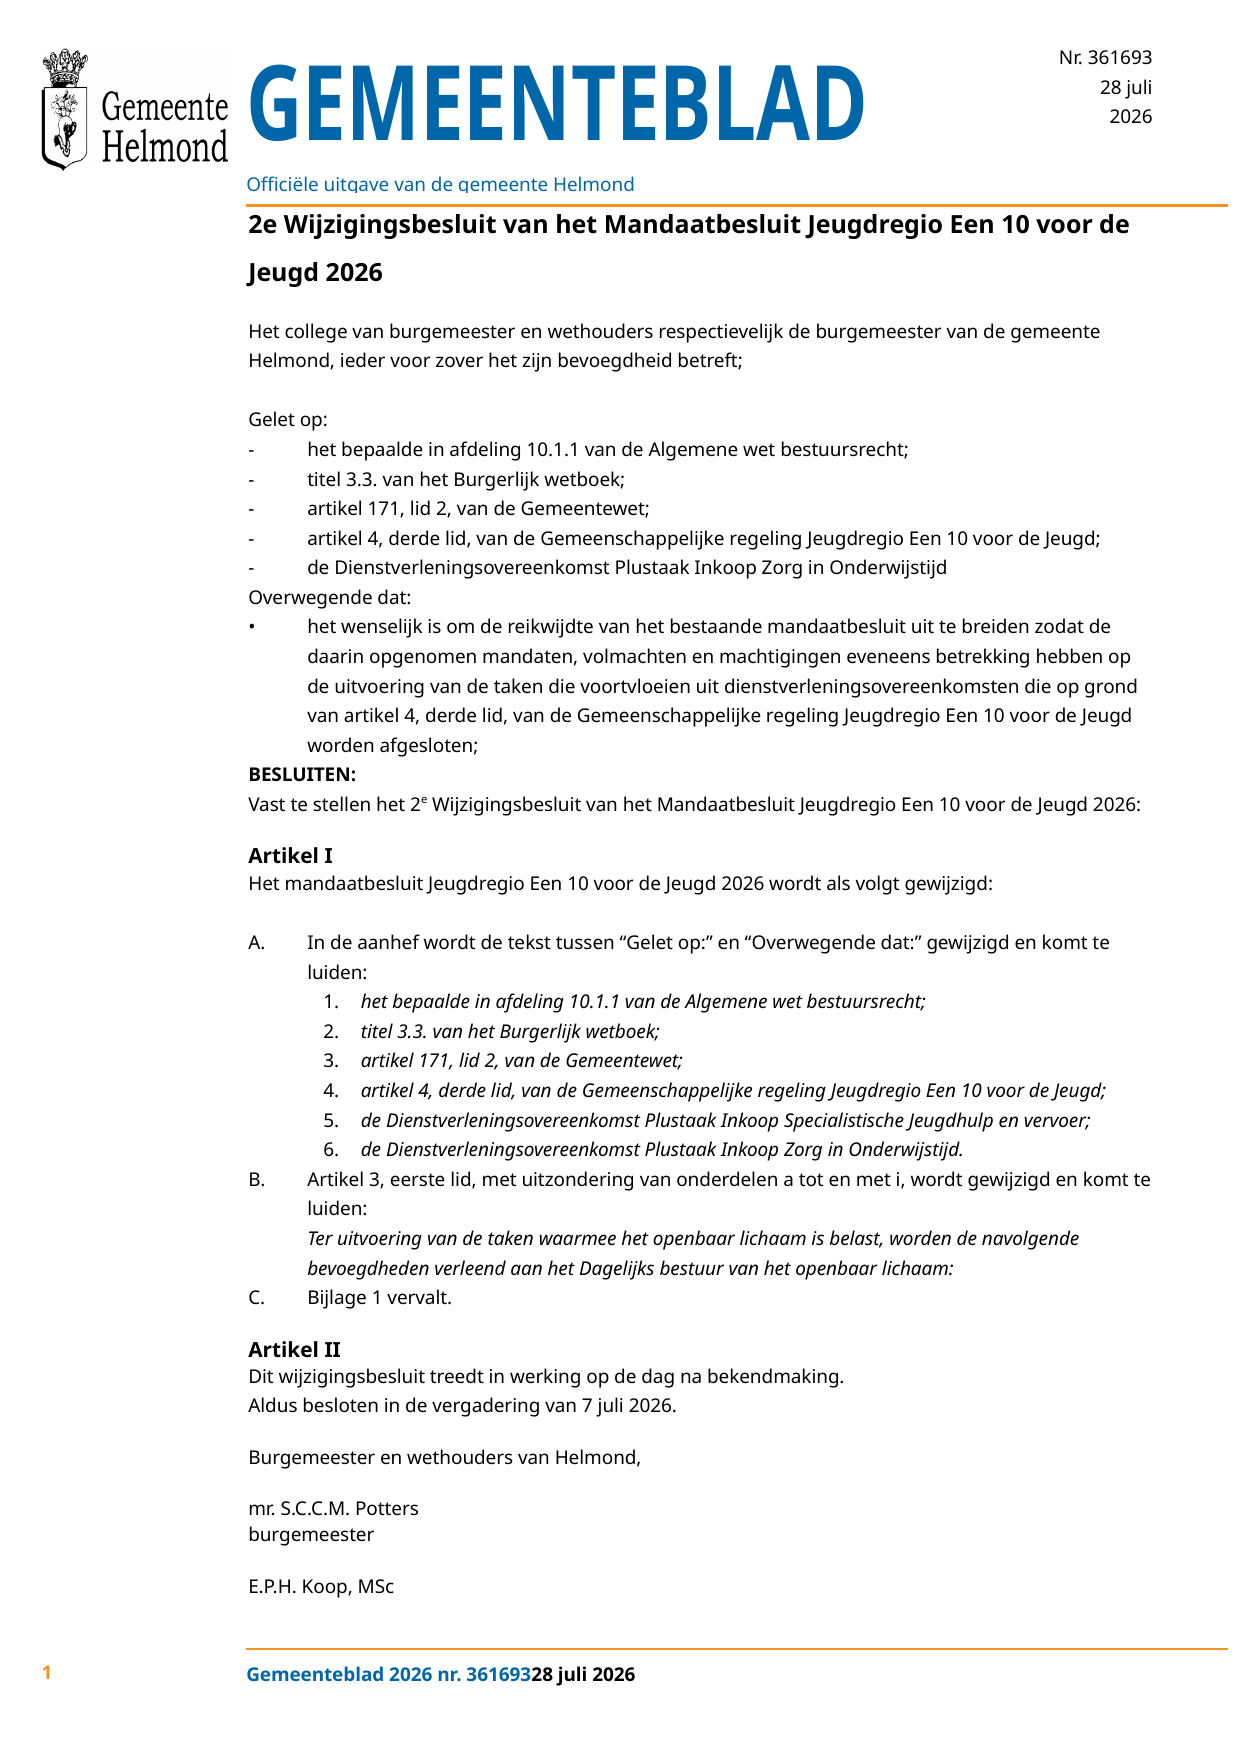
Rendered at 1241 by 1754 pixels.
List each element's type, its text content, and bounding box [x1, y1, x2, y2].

text E.P.H. Koop, MSc [248, 1573, 1152, 1598]
list Bijlage 1 vervalt. [248, 1284, 1152, 1310]
text Dit wijzigingsbesluit treedt in werking op de dag na bekendmaking. [248, 1363, 1152, 1389]
text Aldus besloten in de vergadering van 7 juli 2026. [248, 1393, 1152, 1418]
list Artikel 3, eerste lid, met uitzondering van onderdelen a tot en met i, wordt gewijzigd en komt te luiden: [248, 1166, 1152, 1221]
list het bepaalde in afdeling 10.1.1 van de Algemene wet bestuursrecht; [323, 988, 1152, 1014]
list titel 3.3. van het Burgerlijk wetboek; [323, 1018, 1152, 1044]
text Burgemeester en wethouders van Helmond, [248, 1444, 1152, 1470]
list titel 3.3. van het Burgerlijk wetboek; [248, 466, 1152, 492]
text Vast te stellen het 2e Wijzigingsbesluit van het Mandaatbesluit Jeugdregio Een 10 voor de Jeugd 2026: [248, 791, 1152, 817]
list de Dienstverleningsovereenkomst Plustaak Inkoop Zorg in Onderwijstijd. [323, 1136, 1152, 1162]
text BESLUITEN: [248, 762, 1152, 787]
text Het mandaatbesluit Jeugdregio Een 10 voor de Jeugd 2026 wordt als volgt gewijzigd: [248, 870, 1152, 896]
text Artikel I [248, 842, 1152, 870]
list artikel 171, lid 2, van de Gemeentewet; [323, 1048, 1152, 1073]
text Overwegende dat: [248, 584, 1152, 610]
list het bepaalde in afdeling 10.1.1 van de Algemene wet bestuursrecht; [248, 436, 1152, 462]
text Gelet op: [248, 407, 1152, 432]
text Het college van burgemeester en wethouders respectievelijk de burgemeester van de gemeente Helmond, ieder voor zover het zijn bevoegdheid betreft; [248, 318, 1152, 373]
list In de aanhef wordt de tekst tussen “Gelet op:” en “Overwegende dat:” gewijzigd en komt te luiden: [248, 929, 1152, 984]
text 2e Wijzigingsbesluit van het Mandaatbesluit Jeugdregio Een 10 voor de Jeugd 2026 [248, 207, 1152, 288]
text Artikel II [248, 1335, 1152, 1363]
text mr. S.C.C.M. Potters [248, 1496, 1152, 1521]
list Ter uitvoering van de taken waarmee het openbaar lichaam is belast, worden de navolgende bevoegdheden verleend aan het Dagelijks bestuur van het openbaar lichaam: [248, 1225, 1152, 1280]
text burgemeester [248, 1521, 1152, 1547]
list artikel 171, lid 2, van de Gemeentewet; [248, 495, 1152, 521]
list het wenselijk is om de reikwijdte van het bestaande mandaatbesluit uit te breiden zodat de daarin opgenomen mandaten, volmachten en machtigingen eveneens betrekking hebben op de uitvoering van de taken die voortvloeien uit dienstverleningsovereenkomsten die op grond van artikel 4, derde lid, van de Gemeenschappelijke regeling Jeugdregio Een 10 voor de Jeugd worden afgesloten; [248, 614, 1152, 758]
list artikel 4, derde lid, van de Gemeenschappelijke regeling Jeugdregio Een 10 voor de Jeugd; [323, 1077, 1152, 1103]
list de Dienstverleningsovereenkomst Plustaak Inkoop Zorg in Onderwijstijd [248, 554, 1152, 580]
list de Dienstverleningsovereenkomst Plustaak Inkoop Specialistische Jeugdhulp en vervoer; [323, 1107, 1152, 1132]
list artikel 4, derde lid, van de Gemeenschappelijke regeling Jeugdregio Een 10 voor de Jeugd; [248, 525, 1152, 551]
picture [41, 47, 231, 172]
